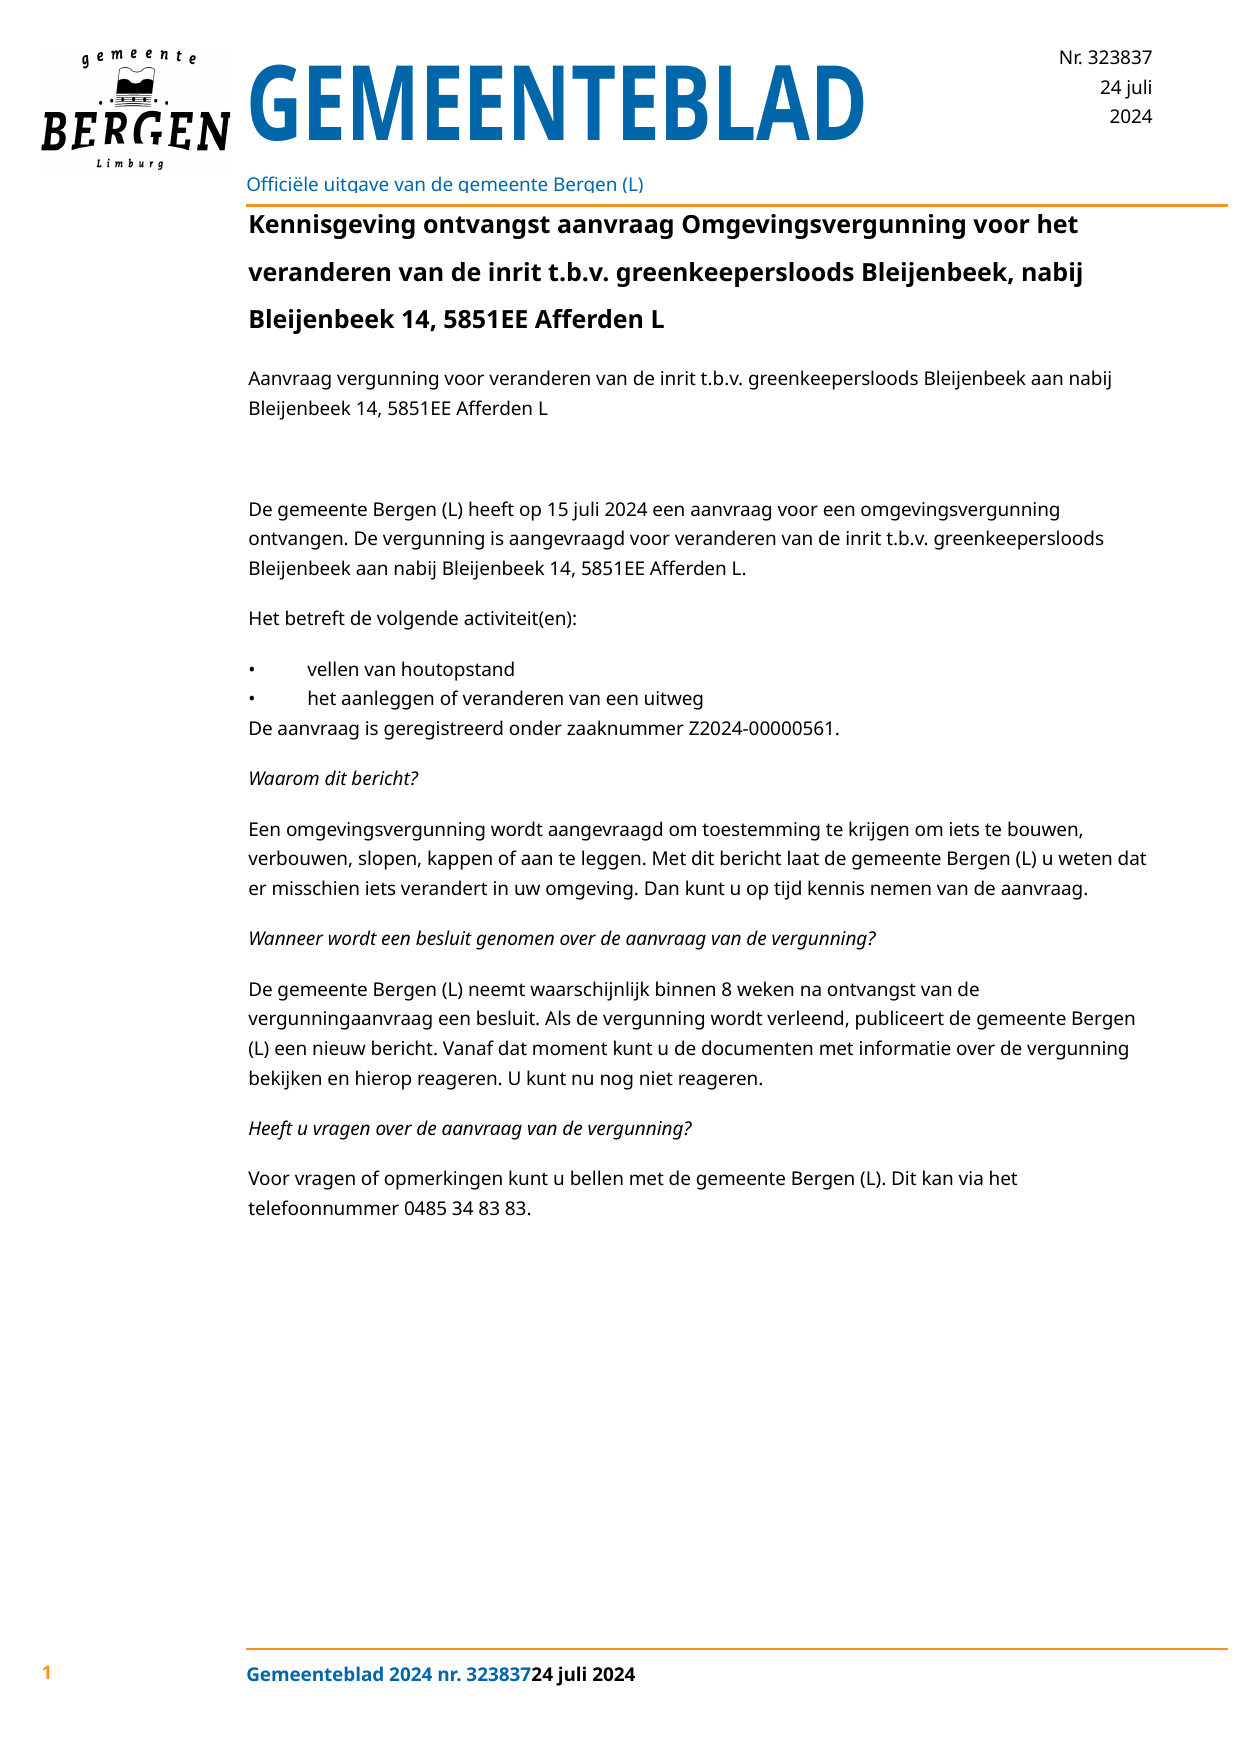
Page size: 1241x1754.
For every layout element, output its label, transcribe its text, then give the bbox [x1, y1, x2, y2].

text De gemeente Bergen (L) heeft op 15 juli 2024 een aanvraag voor een omgevingsvergunning ontvangen. De vergunning is aangevraagd voor veranderen van de inrit t.b.v. greenkeepersloods Bleijenbeek aan nabij Bleijenbeek 14, 5851EE Afferden L. [248, 496, 1152, 581]
list vellen van houtopstand [248, 656, 1152, 682]
text Wanneer wordt een besluit genomen over de aanvraag van de vergunning? [248, 926, 1152, 951]
text Heeft u vragen over de aanvraag van de vergunning? [248, 1115, 1152, 1141]
text Kennisgeving ontvangst aanvraag Omgevingsvergunning voor het veranderen van de inrit t.b.v. greenkeepersloods Bleijenbeek, nabij Bleijenbeek 14, 5851EE Afferden L [248, 207, 1152, 336]
text Een omgevingsvergunning wordt aangevraagd om toestemming te krijgen om iets te bouwen, verbouwen, slopen, kappen of aan te leggen. Met dit bericht laat de gemeente Bergen (L) u weten dat er misschien iets verandert in uw omgeving. Dan kunt u op tijd kennis nemen van de aanvraag. [248, 816, 1152, 901]
text Aanvraag vergunning voor veranderen van de inrit t.b.v. greenkeepersloods Bleijenbeek aan nabij Bleijenbeek 14, 5851EE Afferden L [248, 366, 1152, 421]
text Het betreft de volgende activiteit(en): [248, 606, 1152, 631]
list het aanleggen of veranderen van een uitweg [248, 686, 1152, 711]
text De aanvraag is geregistreerd onder zaaknummer Z2024-00000561. [248, 715, 1152, 741]
text Voor vragen of opmerkingen kunt u bellen met de gemeente Bergen (L). Dit kan via het telefoonnummer 0485 34 83 83. [248, 1166, 1152, 1221]
text De gemeente Bergen (L) neemt waarschijnlijk binnen 8 weken na ontvangst van de vergunningaanvraag een besluit. Als de vergunning wordt verleend, publiceert de gemeente Bergen (L) een nieuw bericht. Vanaf dat moment kunt u de documenten met informatie over de vergunning bekijken en hierop reageren. U kunt nu nog niet reageren. [248, 976, 1152, 1090]
text Waarom dit bericht? [248, 766, 1152, 791]
picture [41, 47, 231, 172]
